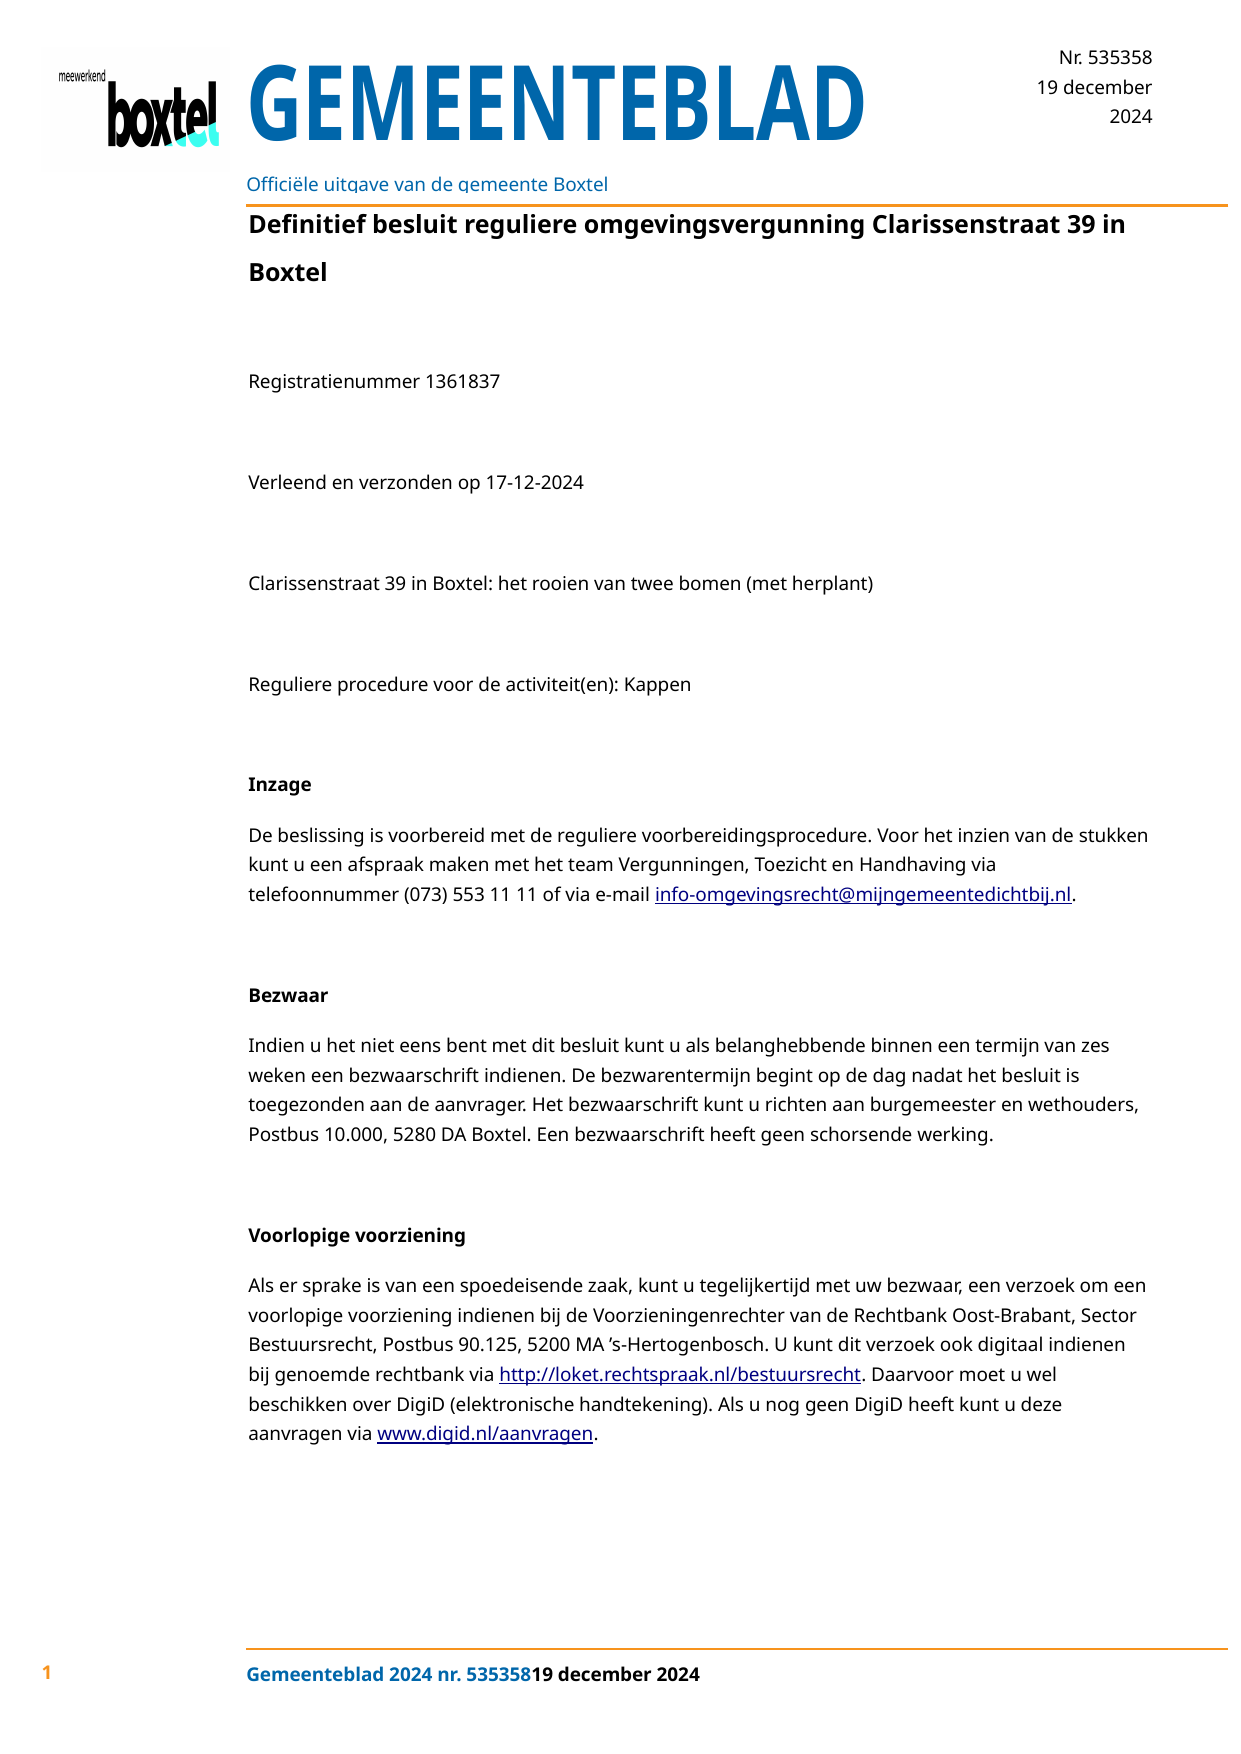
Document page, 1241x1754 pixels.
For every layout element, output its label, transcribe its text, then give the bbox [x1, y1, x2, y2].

text Inzage [248, 772, 1152, 797]
text Registratienummer 1361837 [248, 368, 1152, 394]
text Indien u het niet eens bent met dit besluit kunt u als belanghebbende binnen een termijn van zes weken een bezwaarschrift indienen. De bezwarentermijn begint op de dag nadat het besluit is toegezonden aan de aanvrager. Het bezwaarschrift kunt u richten aan burgemeester en wethouders, Postbus 10.000, 5280 DA Boxtel. Een bezwaarschrift heeft geen schorsende werking. [248, 1032, 1152, 1147]
text Definitief besluit reguliere omgevingsvergunning Clarissenstraat 39 in Boxtel [248, 207, 1152, 288]
text Clarissenstraat 39 in Boxtel: het rooien van twee bomen (met herplant) [248, 570, 1152, 596]
text Als er sprake is van een spoedeisende zaak, kunt u tegelijkertijd met uw bezwaar, een verzoek om een voorlopige voorziening indienen bij de Voorzieningenrechter van de Rechtbank Oost-Brabant, Sector Bestuursrecht, Postbus 90.125, 5200 MA ’s-Hertogenbosch. U kunt dit verzoek ook digitaal indienen bij genoemde rechtbank via http://loket.rechtspraak.nl/bestuursrecht. Daarvoor moet u wel beschikken over DigiD (elektronische handtekening). Als u nog geen DigiD heeft kunt u deze aanvragen via www.digid.nl/aanvragen. [248, 1272, 1152, 1446]
text De beslissing is voorbereid met de reguliere voorbereidingsprocedure. Voor het inzien van de stukken kunt u een afspraak maken met het team Vergunningen, Toezicht en Handhaving via telefoonnummer (073) 553 11 11 of via e-mail info-omgevingsrecht@mijngemeentedichtbij.nl. [248, 822, 1152, 907]
text Voorlopige voorziening [248, 1222, 1152, 1248]
text Reguliere procedure voor de activiteit(en): Kappen [248, 671, 1152, 697]
picture [41, 47, 231, 172]
text Bezwaar [248, 982, 1152, 1008]
text Verleend en verzonden op 17-12-2024 [248, 469, 1152, 495]
